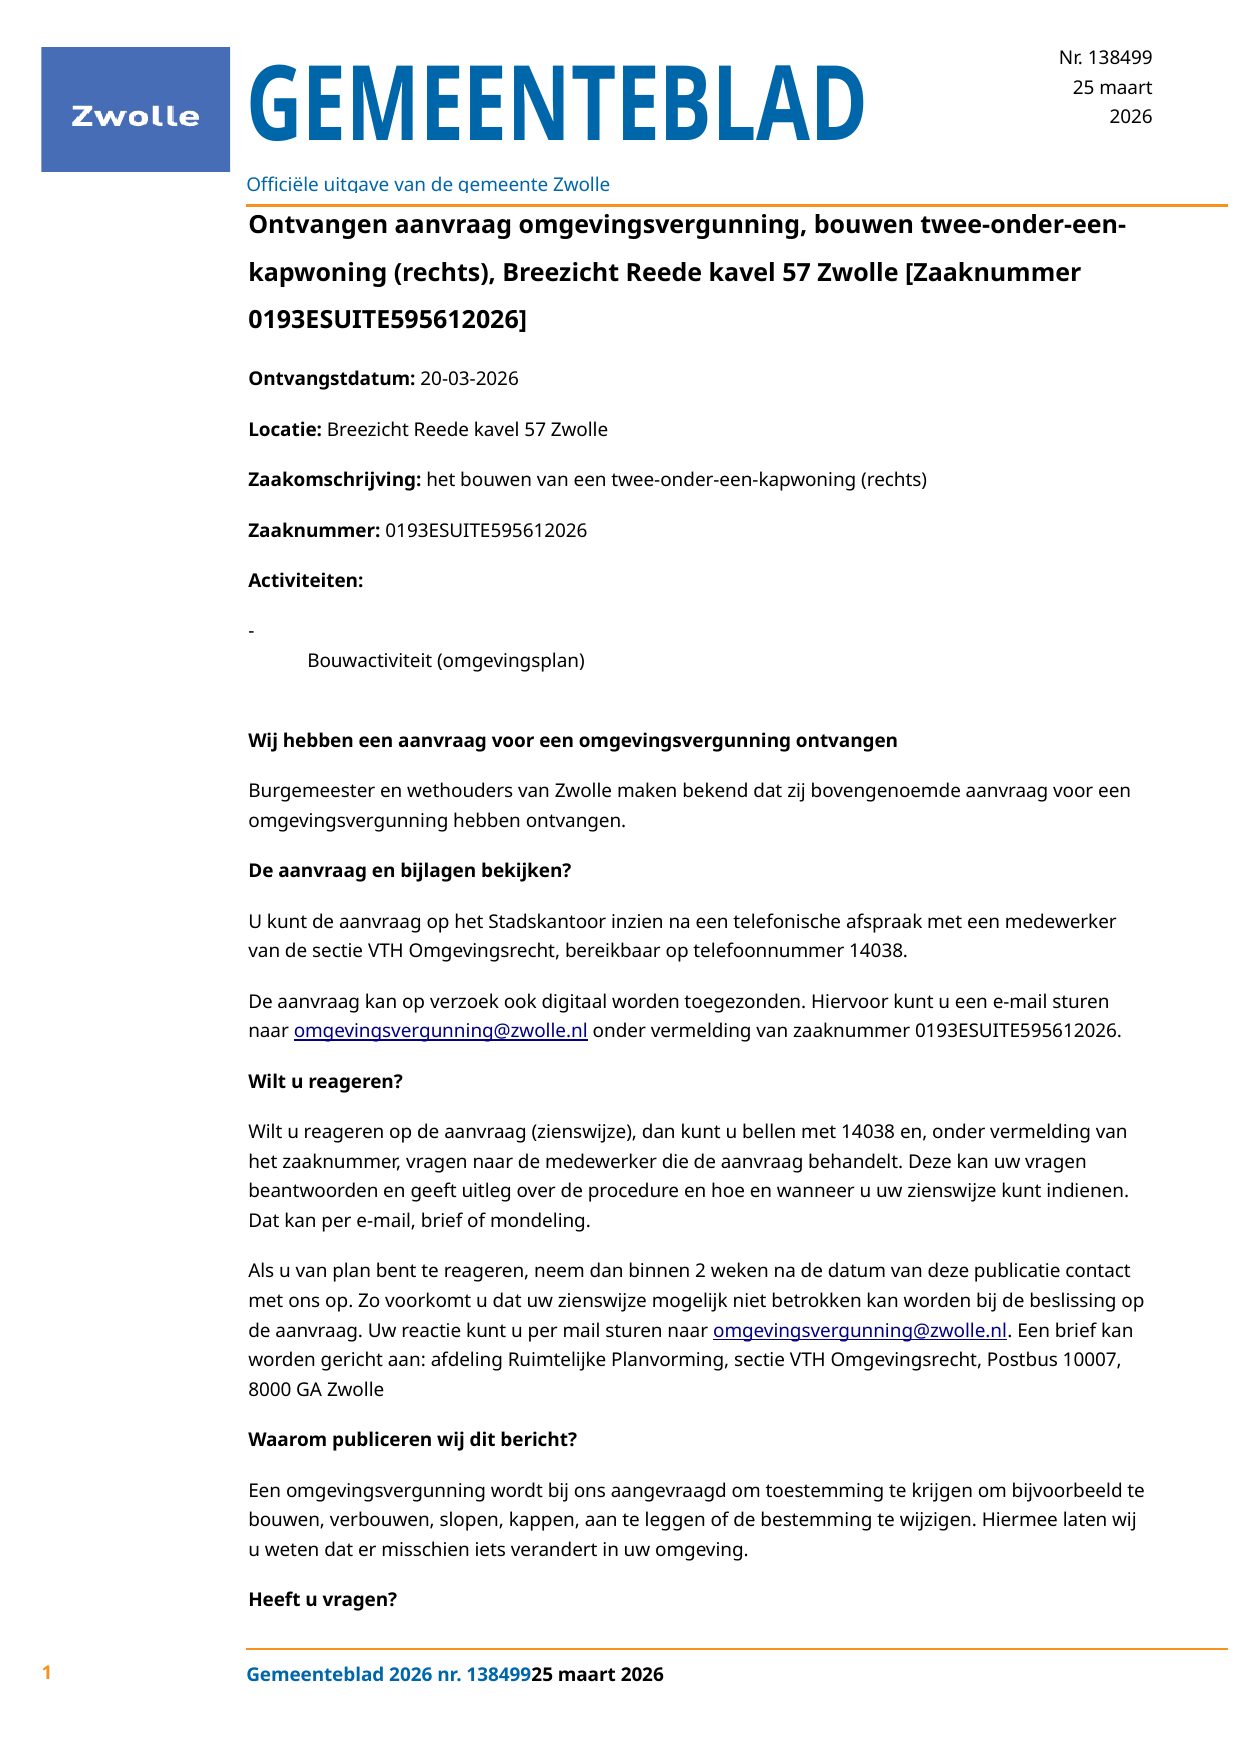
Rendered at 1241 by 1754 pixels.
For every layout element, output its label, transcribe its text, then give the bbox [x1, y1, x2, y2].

text Zaaknummer: 0193ESUITE595612026 [248, 517, 1152, 542]
text Een omgevingsvergunning wordt bij ons aangevraagd om toestemming te krijgen om bijvoorbeeld te bouwen, verbouwen, slopen, kappen, aan te leggen of de bestemming te wijzigen. Hiermee laten wij u weten dat er misschien iets verandert in uw omgeving. [248, 1477, 1152, 1562]
list Bouwactiviteit (omgevingsplan) [248, 647, 1152, 673]
text De aanvraag en bijlagen bekijken? [248, 858, 1152, 883]
text Ontvangstdatum: 20-03-2026 [248, 366, 1152, 391]
text Locatie: Breezicht Reede kavel 57 Zwolle [248, 416, 1152, 442]
text U kunt de aanvraag op het Stadskantoor inzien na een telefonische afspraak met een medewerker van de sectie VTH Omgevingsrecht, bereikbaar op telefoonnummer 14038. [248, 908, 1152, 963]
text Wilt u reageren? [248, 1068, 1152, 1094]
text Heeft u vragen? [248, 1586, 1152, 1612]
text Wij hebben een aanvraag voor een omgevingsvergunning ontvangen [248, 727, 1152, 753]
text Activiteiten: [248, 567, 1152, 593]
text Waarom publiceren wij dit bericht? [248, 1426, 1152, 1452]
text Als u van plan bent te reageren, neem dan binnen 2 weken na de datum van deze publicatie contact met ons op. Zo voorkomt u dat uw zienswijze mogelijk niet betrokken kan worden bij de beslissing op de aanvraag. Uw reactie kunt u per mail sturen naar omgevingsvergunning@zwolle.nl. Een brief kan worden gericht aan: afdeling Ruimtelijke Planvorming, sectie VTH Omgevingsrecht, Postbus 10007, 8000 GA Zwolle [248, 1258, 1152, 1402]
text Ontvangen aanvraag omgevingsvergunning, bouwen twee-onder-een-kapwoning (rechts), Breezicht Reede kavel 57 Zwolle [Zaaknummer 0193ESUITE595612026] [248, 207, 1152, 336]
text De aanvraag kan op verzoek ook digitaal worden toegezonden. Hiervoor kunt u een e-mail sturen naar omgevingsvergunning@zwolle.nl onder vermelding van zaaknummer 0193ESUITE595612026. [248, 988, 1152, 1043]
text Zaakomschrijving: het bouwen van een twee-onder-een-kapwoning (rechts) [248, 466, 1152, 492]
text Burgemeester en wethouders van Zwolle maken bekend dat zij bovengenoemde aanvraag voor een omgevingsvergunning hebben ontvangen. [248, 778, 1152, 833]
picture [41, 47, 231, 172]
text Wilt u reageren op de aanvraag (zienswijze), dan kunt u bellen met 14038 en, onder vermelding van het zaaknummer, vragen naar de medewerker die de aanvraag behandelt. Deze kan uw vragen beantwoorden en geeft uitleg over de procedure en hoe en wanneer u uw zienswijze kunt indienen. Dat kan per e-mail, brief of mondeling. [248, 1118, 1152, 1233]
